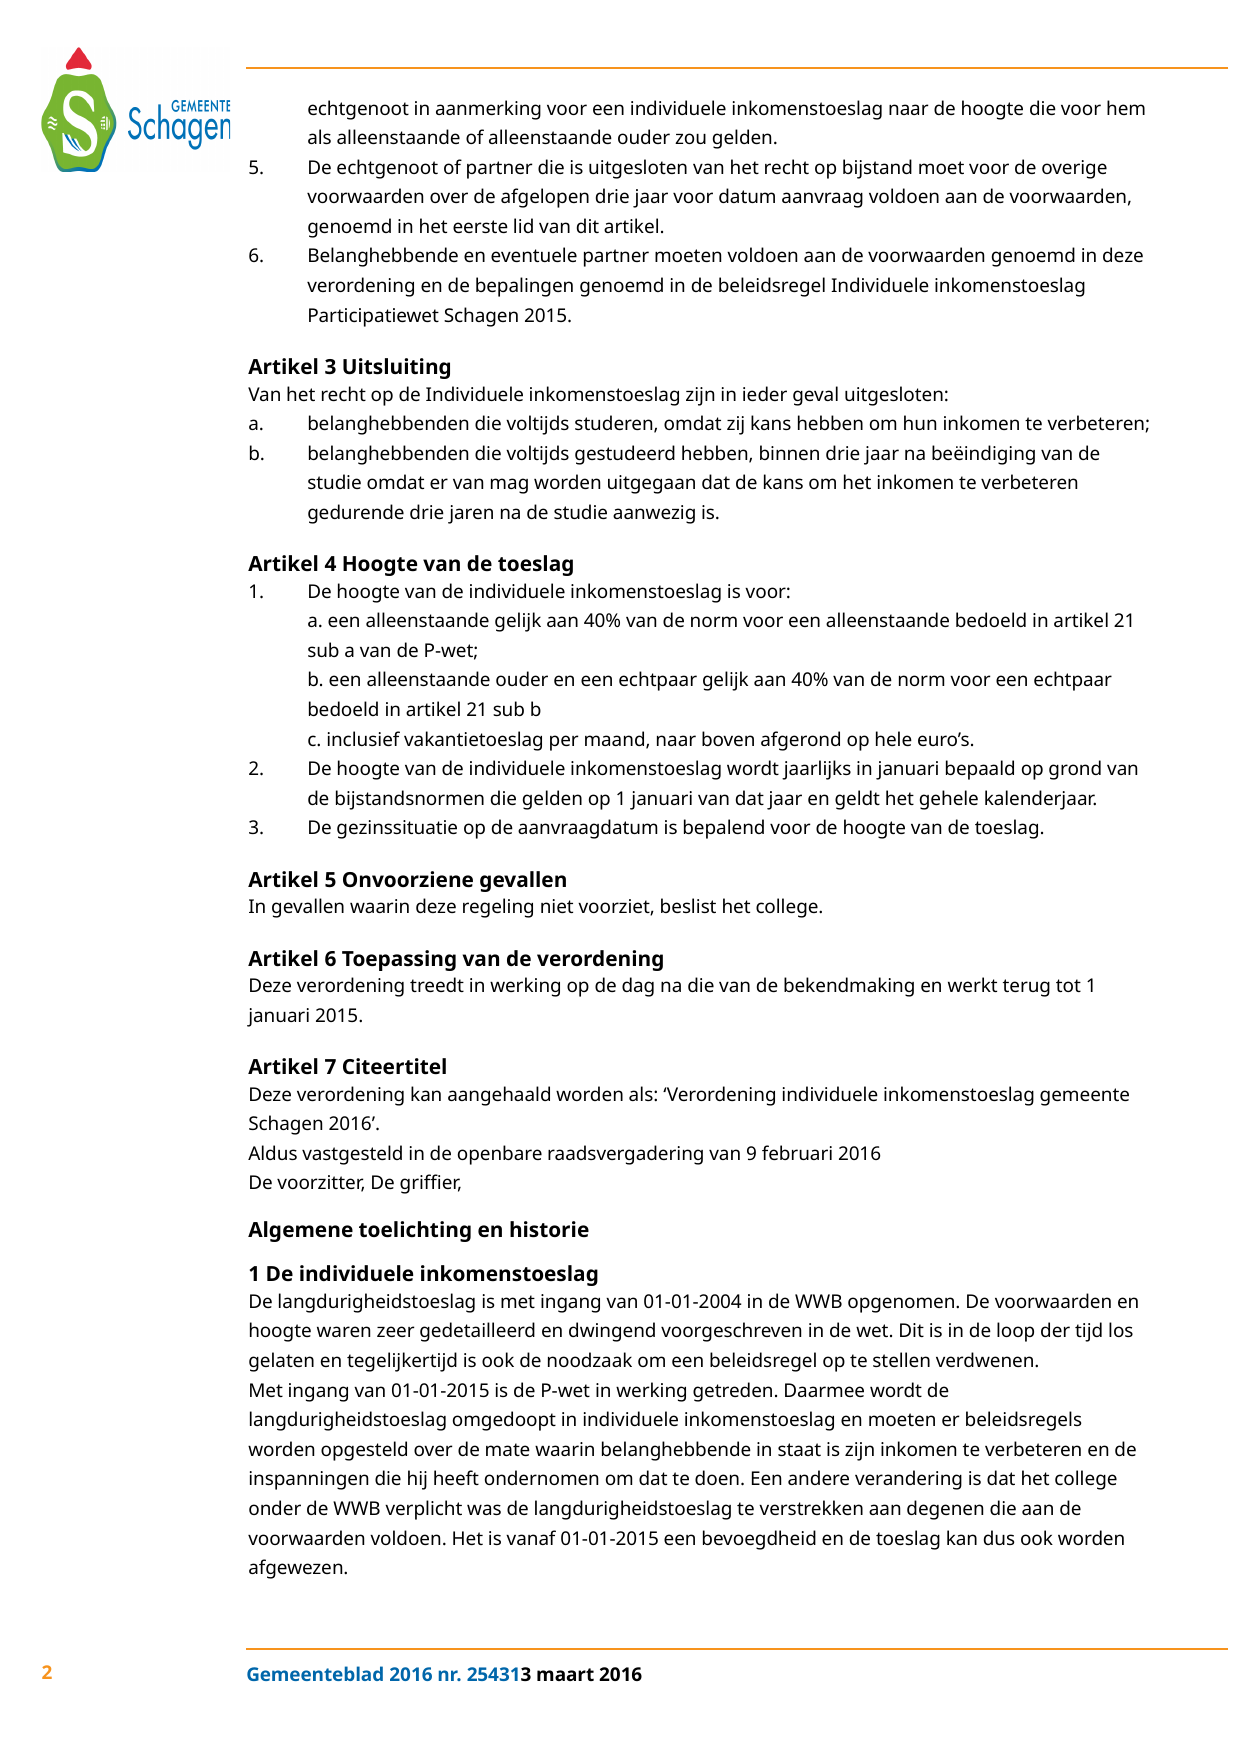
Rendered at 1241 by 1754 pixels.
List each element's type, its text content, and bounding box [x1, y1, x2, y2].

text Deze verordening kan aangehaald worden als: ‘Verordening individuele inkomenstoeslag gemeente Schagen 2016’. [248, 1081, 1152, 1136]
picture [41, 47, 231, 172]
text Artikel 5 Onvoorziene gevallen [248, 865, 1152, 893]
text De langdurigheidstoeslag is met ingang van 01-01-2004 in de WWB opgenomen. De voorwaarden en hoogte waren zeer gedetailleerd en dwingend voorgeschreven in de wet. Dit is in de loop der tijd los gelaten en tegelijkertijd is ook de noodzaak om een beleidsregel op te stellen verdwenen. [248, 1288, 1152, 1373]
list belanghebbenden die voltijds studeren, omdat zij kans hebben om hun inkomen te verbeteren; [248, 410, 1152, 436]
text Artikel 3 Uitsluiting [248, 352, 1152, 381]
list De hoogte van de individuele inkomenstoeslag wordt jaarlijks in januari bepaald op grond van de bijstandsnormen die gelden op 1 januari van dat jaar en geldt het gehele kalenderjaar. [248, 755, 1152, 811]
list a. een alleenstaande gelijk aan 40% van de norm voor een alleenstaande bedoeld in artikel 21 sub a van de P-wet; [248, 607, 1152, 663]
list Belanghebbende en eventuele partner moeten voldoen aan de voorwaarden genoemd in deze verordening en de bepalingen genoemd in de beleidsregel Individuele inkomenstoeslag Participatiewet Schagen 2015. [248, 243, 1152, 328]
text In gevallen waarin deze regeling niet voorziet, beslist het college. [248, 893, 1152, 919]
text Artikel 6 Toepassing van de verordening [248, 944, 1152, 972]
text 1 De individuele inkomenstoeslag [248, 1259, 1152, 1288]
list belanghebbenden die voltijds gestudeerd hebben, binnen drie jaar na beëindiging van de studie omdat er van mag worden uitgegaan dat de kans om het inkomen te verbeteren gedurende drie jaren na de studie aanwezig is. [248, 440, 1152, 525]
text Aldus vastgesteld in de openbare raadsvergadering van 9 februari 2016 [248, 1140, 1152, 1166]
text Met ingang van 01-01-2015 is de P-wet in werking getreden. Daarmee wordt de langdurigheidstoeslag omgedoopt in individuele inkomenstoeslag en moeten er beleidsregels worden opgesteld over de mate waarin belanghebbende in staat is zijn inkomen te verbeteren en de inspanningen die hij heeft ondernomen om dat te doen. Een andere verandering is dat het college onder de WWB verplicht was de langdurigheidstoeslag te verstrekken aan degenen die aan de voorwaarden voldoen. Het is vanaf 01-01-2015 een bevoegdheid en de toeslag kan dus ook worden afgewezen. [248, 1377, 1152, 1580]
list De echtgenoot of partner die is uitgesloten van het recht op bijstand moet voor de overige voorwaarden over de afgelopen drie jaar voor datum aanvraag voldoen aan de voorwaarden, genoemd in het eerste lid van dit artikel. [248, 154, 1152, 239]
list echtgenoot in aanmerking voor een individuele inkomenstoeslag naar de hoogte die voor hem als alleenstaande of alleenstaande ouder zou gelden. [248, 95, 1152, 150]
list c. inclusief vakantietoeslag per maand, naar boven afgerond op hele euro’s. [248, 726, 1152, 752]
text Deze verordening treedt in werking op de dag na die van de bekendmaking en werkt terug tot 1 januari 2015. [248, 972, 1152, 1028]
list De gezinssituatie op de aanvraagdatum is bepalend voor de hoogte van de toeslag. [248, 814, 1152, 840]
text Artikel 7 Citeertitel [248, 1052, 1152, 1081]
text Artikel 4 Hoogte van de toeslag [248, 549, 1152, 578]
list De hoogte van de individuele inkomenstoeslag is voor: [248, 578, 1152, 604]
text Van het recht op de Individuele inkomenstoeslag zijn in ieder geval uitgesloten: [248, 381, 1152, 406]
text De voorzitter, De griffier, [248, 1169, 1152, 1195]
text Algemene toelichting en historie [248, 1215, 1152, 1243]
list b. een alleenstaande ouder en een echtpaar gelijk aan 40% van de norm voor een echtpaar bedoeld in artikel 21 sub b [248, 667, 1152, 722]
